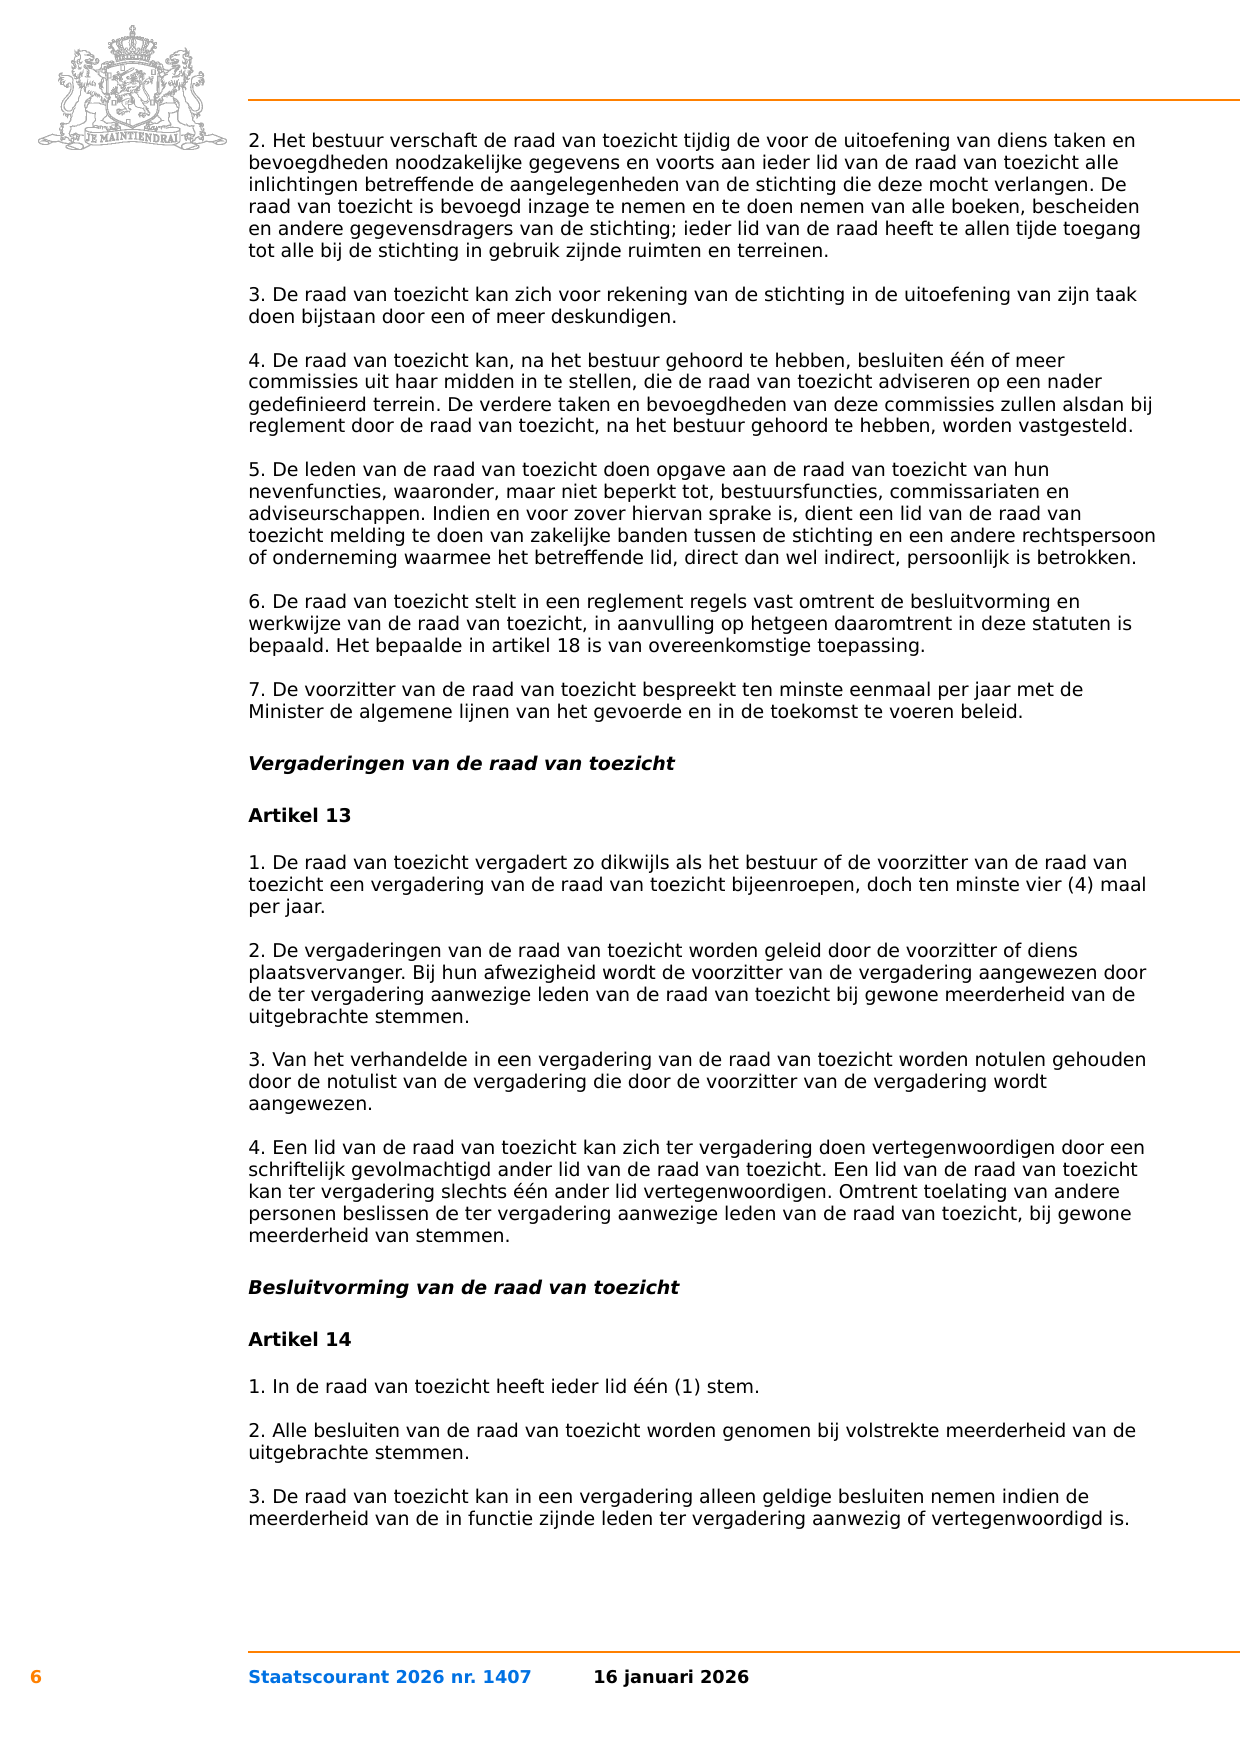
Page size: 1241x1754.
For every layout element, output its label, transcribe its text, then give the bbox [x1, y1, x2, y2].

text 4. Een lid van de raad van toezicht kan zich ter vergadering doen vertegenwoordigen door een schriftelijk gevolmachtigd ander lid van de raad van toezicht. Een lid van de raad van toezicht kan ter vergadering slechts één ander lid vertegenwoordigen. Omtrent toelating van andere personen beslissen de ter vergadering aanwezige leden van de raad van toezicht, bij gewone meerderheid van stemmen. [248, 1137, 1163, 1247]
text 1. De raad van toezicht vergadert zo dikwijls als het bestuur of de voorzitter van de raad van toezicht een vergadering van de raad van toezicht bijeenroepen, doch ten minste vier (4) maal per jaar. [248, 852, 1163, 918]
text 4. De raad van toezicht kan, na het bestuur gehoord te hebben, besluiten één of meer commissies uit haar midden in te stellen, die de raad van toezicht adviseren op een nader gedefinieerd terrein. De verdere taken en bevoegdheden van deze commissies zullen alsdan bij reglement door de raad van toezicht, na het bestuur gehoord te hebben, worden vastgesteld. [248, 349, 1163, 437]
subtitle Vergaderingen van de raad van toezicht [248, 753, 1163, 775]
subtitle Artikel 14 [248, 1329, 1163, 1351]
text 2. Alle besluiten van de raad van toezicht worden genomen bij volstrekte meerderheid van de uitgebrachte stemmen. [248, 1420, 1163, 1464]
text 2. Het bestuur verschaft de raad van toezicht tijdig de voor de uitoefening van diens taken en bevoegdheden noodzakelijke gegevens en voorts aan ieder lid van de raad van toezicht alle inlichtingen betreffende de aangelegenheden van de stichting die deze mocht verlangen. De raad van toezicht is bevoegd inzage te nemen en te doen nemen van alle boeken, bescheiden en andere gegevensdragers van de stichting; ieder lid van de raad heeft te allen tijde toegang tot alle bij de stichting in gebruik zijnde ruimten en terreinen. [248, 130, 1163, 262]
subtitle Artikel 13 [248, 805, 1163, 827]
text 2. De vergaderingen van de raad van toezicht worden geleid door de voorzitter of diens plaatsvervanger. Bij hun afwezigheid wordt de voorzitter van de vergadering aangewezen door de ter vergadering aanwezige leden van de raad van toezicht bij gewone meerderheid van de uitgebrachte stemmen. [248, 939, 1163, 1027]
text 5. De leden van de raad van toezicht doen opgave aan de raad van toezicht van hun nevenfuncties, waaronder, maar niet beperkt tot, bestuursfuncties, commissariaten en adviseurschappen. Indien en voor zover hiervan sprake is, dient een lid van de raad van toezicht melding te doen van zakelijke banden tussen de stichting en een andere rechtspersoon of onderneming waarmee het betreffende lid, direct dan wel indirect, persoonlijk is betrokken. [248, 459, 1163, 569]
text 3. De raad van toezicht kan in een vergadering alleen geldige besluiten nemen indien de meerderheid van de in functie zijnde leden ter vergadering aanwezig of vertegenwoordigd is. [248, 1486, 1163, 1530]
text 1. In de raad van toezicht heeft ieder lid één (1) stem. [248, 1376, 1163, 1398]
text 7. De voorzitter van de raad van toezicht bespreekt ten minste eenmaal per jaar met de Minister de algemene lijnen van het gevoerde en in de toekomst te voeren beleid. [248, 679, 1163, 723]
text 6. De raad van toezicht stelt in een reglement regels vast omtrent de besluitvorming en werkwijze van de raad van toezicht, in aanvulling op hetgeen daaromtrent in deze statuten is bepaald. Het bepaalde in artikel 18 is van overeenkomstige toepassing. [248, 591, 1163, 657]
text 3. Van het verhandelde in een vergadering van de raad van toezicht worden notulen gehouden door de notulist van de vergadering die door de voorzitter van de vergadering wordt aangewezen. [248, 1049, 1163, 1115]
text 3. De raad van toezicht kan zich voor rekening van de stichting in de uitoefening van zijn taak doen bijstaan door een of meer deskundigen. [248, 284, 1163, 328]
picture [38, 25, 227, 150]
subtitle Besluitvorming van de raad van toezicht [248, 1277, 1163, 1299]
